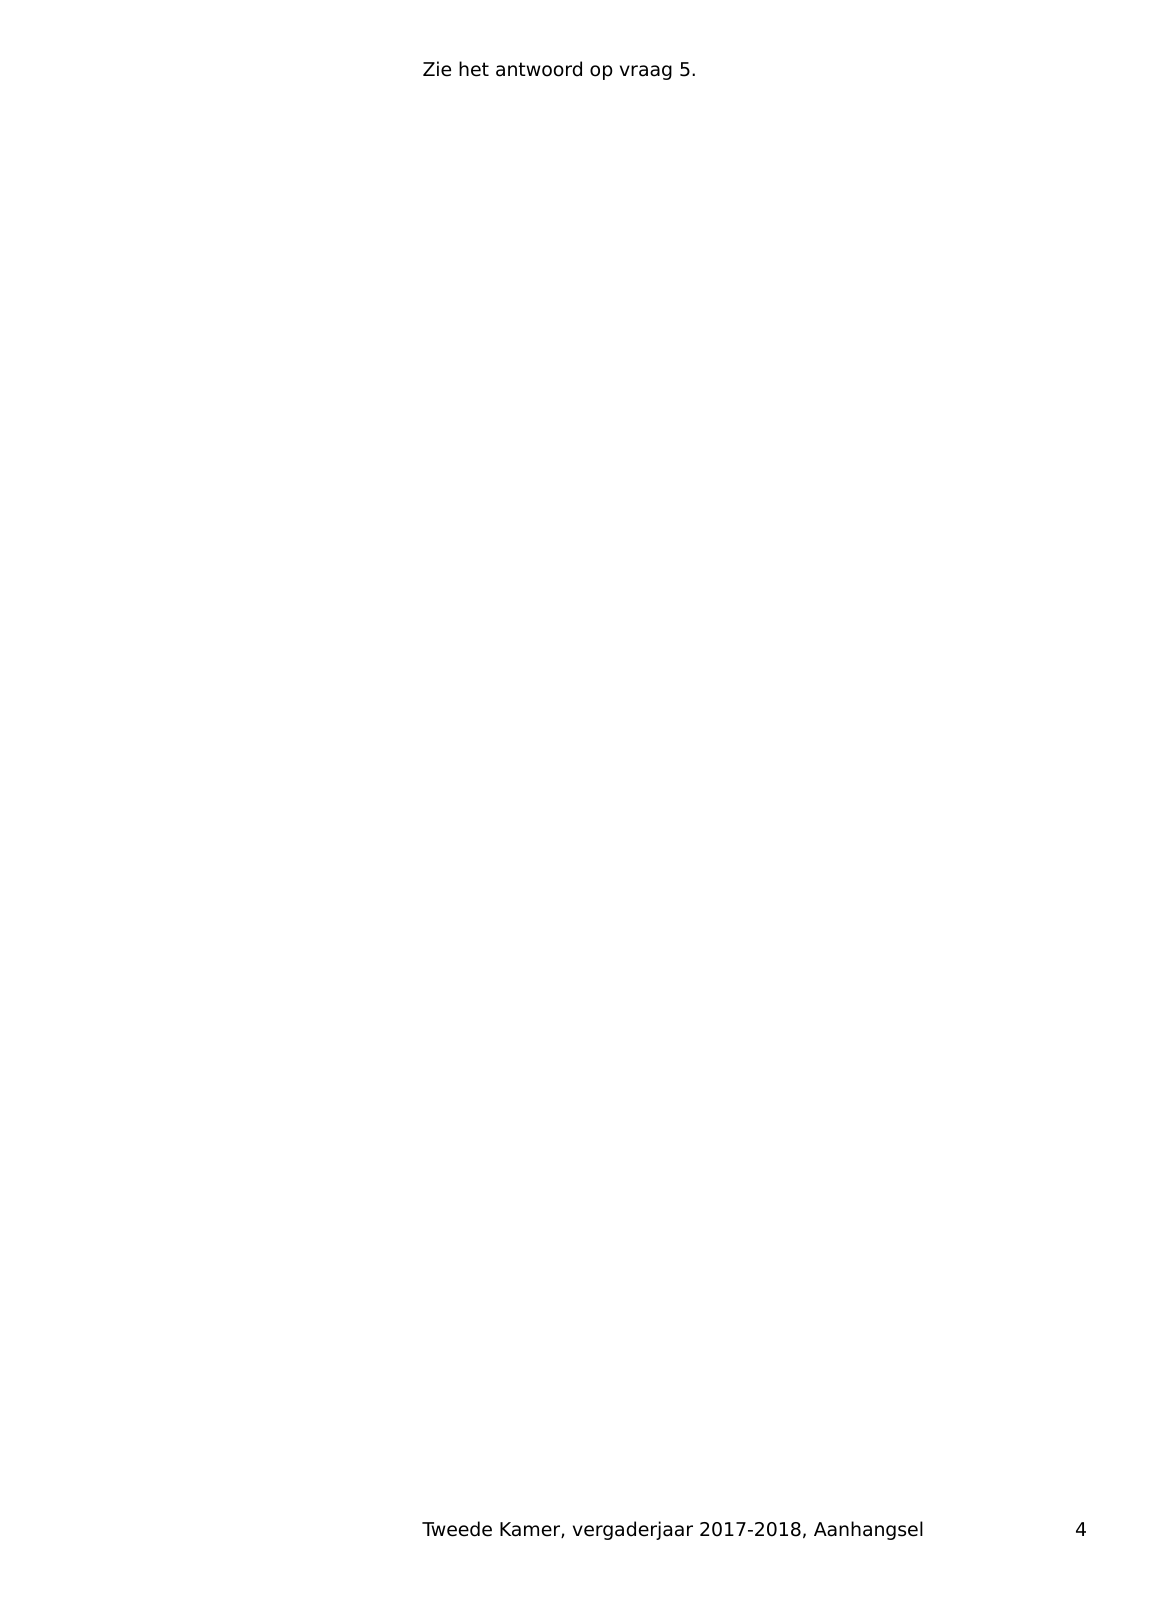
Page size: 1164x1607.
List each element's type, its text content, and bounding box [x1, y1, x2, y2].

text Zie het antwoord op vraag 5. [422, 59, 1087, 81]
